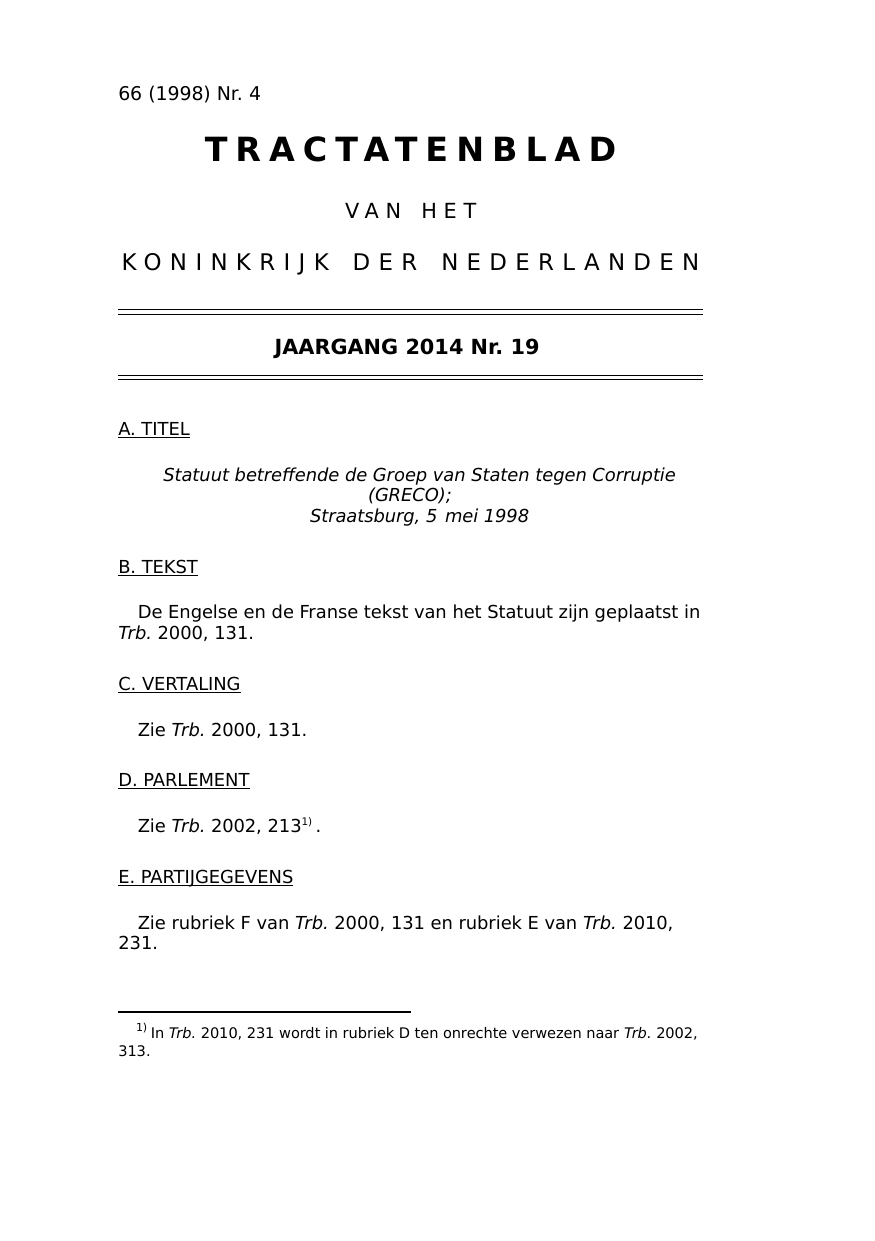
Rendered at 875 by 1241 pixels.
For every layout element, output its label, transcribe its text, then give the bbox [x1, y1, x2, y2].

subtitle A. TITEL [118, 419, 703, 439]
text 66 (1998) Nr. 4 [118, 83, 703, 105]
text Zie Trb. 2000, 131. [118, 719, 703, 740]
text In Trb. 2010, 231 wordt in rubriek D ten onrechte verwezen naar Trb. 2002, 313. [118, 1021, 703, 1060]
text Zie rubriek F van Trb. 2000, 131 en rubriek E van Trb. 2010, 231. [118, 912, 703, 954]
text Straatsburg, 5 mei 1998 [118, 506, 703, 527]
text TRACTATENBLAD [118, 130, 703, 169]
subtitle D. PARLEMENT [118, 770, 703, 791]
text JAARGANG 2014 Nr. 19 [118, 335, 703, 359]
subtitle B. TEKST [118, 557, 703, 577]
text VAN HET [118, 199, 703, 223]
subtitle C. VERTALING [118, 674, 703, 694]
text KONINKRIJK DER NEDERLANDEN [118, 249, 703, 276]
text Statuut betreffende de Groep van Staten tegen Corruptie (GRECO); [118, 464, 703, 506]
text Zie Trb. 2002, 213. [118, 816, 703, 837]
subtitle E. PARTIJGEGEVENS [118, 867, 703, 887]
text De Engelse en de Franse tekst van het Statuut zijn geplaatst in Trb. 2000, 131. [118, 602, 703, 644]
